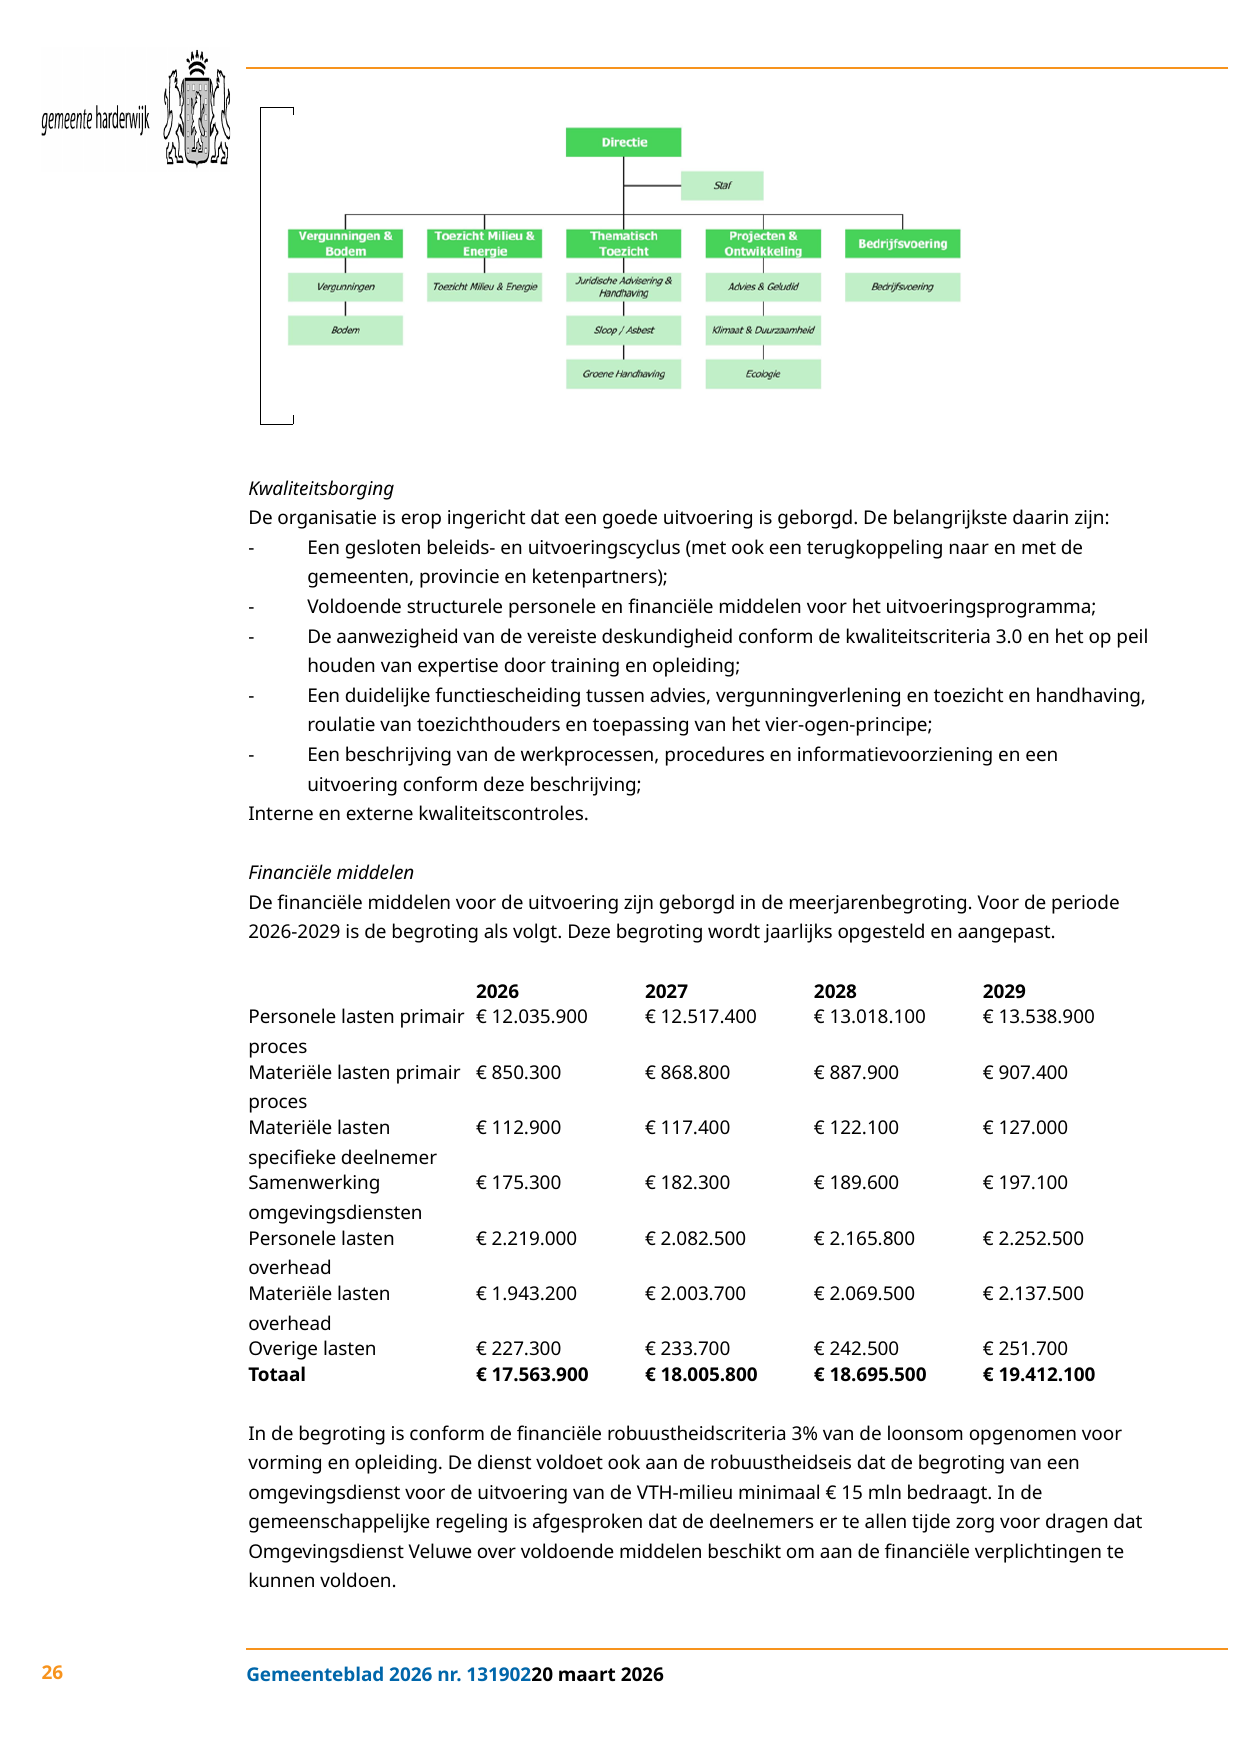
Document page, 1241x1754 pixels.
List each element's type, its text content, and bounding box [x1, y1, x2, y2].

table_cell € 868.800 [645, 1059, 814, 1114]
table_cell € 18.005.800 [645, 1361, 814, 1387]
table_cell € 197.100 [983, 1170, 1152, 1225]
text Interne en externe kwaliteitscontroles. [248, 800, 1152, 826]
table_cell € 12.517.400 [645, 1004, 814, 1059]
table_cell € 112.900 [476, 1114, 645, 1169]
table_cell € 189.600 [814, 1170, 983, 1225]
picture [41, 47, 231, 172]
table_cell € 19.412.100 [983, 1361, 1152, 1387]
list Een gesloten beleids- en uitvoeringscyclus (met ook een terugkoppeling naar en met de gemeenten, provincie en ketenpartners); [248, 534, 1152, 589]
table_header 2026 [476, 978, 645, 1004]
table_cell € 2.069.500 [814, 1280, 983, 1336]
table_cell Materiële lasten primair proces [248, 1059, 476, 1114]
table_cell Totaal [248, 1361, 476, 1387]
table_cell € 2.137.500 [983, 1280, 1152, 1336]
table_header 2028 [814, 978, 983, 1004]
table_cell Samenwerking omgevingsdiensten [248, 1170, 476, 1225]
list Een duidelijke functiescheiding tussen advies, vergunningverlening en toezicht en handhaving, roulatie van toezichthouders en toepassing van het vier-ogen-principe; [248, 682, 1152, 737]
list Een beschrijving van de werkprocessen, procedures en informatievoorziening en een uitvoering conform deze beschrijving; [248, 741, 1152, 796]
text In de begroting is conform de financiële robuustheidscriteria 3% van de loonsom opgenomen voor vorming en opleiding. De dienst voldoet ook aan de robuustheidseis dat de begroting van een omgevingsdienst voor de uitvoering van de VTH-milieu minimaal € 15 mln bedraagt. In de gemeenschappelijke regeling is afgesproken dat de deelnemers er te allen tijde zorg voor dragen dat Omgevingsdienst Veluwe over voldoende middelen beschikt om aan de financiële verplichtingen te kunnen voldoen. [248, 1420, 1152, 1593]
table_cell € 18.695.500 [814, 1361, 983, 1387]
table_cell Personele lasten primair proces [248, 1004, 476, 1059]
picture [268, 115, 978, 415]
list De aanwezigheid van de vereiste deskundigheid conform de kwaliteitscriteria 3.0 en het op peil houden van expertise door training en opleiding; [248, 623, 1152, 678]
table_cell € 175.300 [476, 1170, 645, 1225]
table_cell € 17.563.900 [476, 1361, 645, 1387]
text De organisatie is erop ingericht dat een goede uitvoering is geborgd. De belangrijkste daarin zijn: [248, 504, 1152, 530]
table_cell Materiële lasten specifieke deelnemer [248, 1114, 476, 1169]
table_cell € 251.700 [983, 1336, 1152, 1361]
table_cell € 2.219.000 [476, 1225, 645, 1280]
table_cell € 2.165.800 [814, 1225, 983, 1280]
table_cell Personele lasten overhead [248, 1225, 476, 1280]
table_cell € 12.035.900 [476, 1004, 645, 1059]
table_cell € 13.018.100 [814, 1004, 983, 1059]
table_header 2029 [983, 978, 1152, 1004]
text Kwaliteitsborging [248, 475, 1152, 501]
table_cell € 242.500 [814, 1336, 983, 1361]
table_cell € 227.300 [476, 1336, 645, 1361]
table_cell € 117.400 [645, 1114, 814, 1169]
table_cell € 2.003.700 [645, 1280, 814, 1336]
table_cell € 887.900 [814, 1059, 983, 1114]
table_cell € 1.943.200 [476, 1280, 645, 1336]
table_cell € 907.400 [983, 1059, 1152, 1114]
table_cell € 182.300 [645, 1170, 814, 1225]
table_cell Overige lasten [248, 1336, 476, 1361]
table_cell € 2.252.500 [983, 1225, 1152, 1280]
table_cell € 2.082.500 [645, 1225, 814, 1280]
table_cell € 122.100 [814, 1114, 983, 1169]
table_cell € 233.700 [645, 1336, 814, 1361]
table_cell € 127.000 [983, 1114, 1152, 1169]
table_header [248, 978, 476, 1004]
table_header 2027 [645, 978, 814, 1004]
table_cell Materiële lasten overhead [248, 1280, 476, 1336]
text De financiële middelen voor de uitvoering zijn geborgd in de meerjarenbegroting. Voor de periode 2026-2029 is de begroting als volgt. Deze begroting wordt jaarlijks opgesteld en aangepast. [248, 889, 1152, 944]
text Financiële middelen [248, 859, 1152, 885]
table_cell € 850.300 [476, 1059, 645, 1114]
list Voldoende structurele personele en financiële middelen voor het uitvoeringsprogramma; [248, 593, 1152, 619]
table_cell € 13.538.900 [983, 1004, 1152, 1059]
